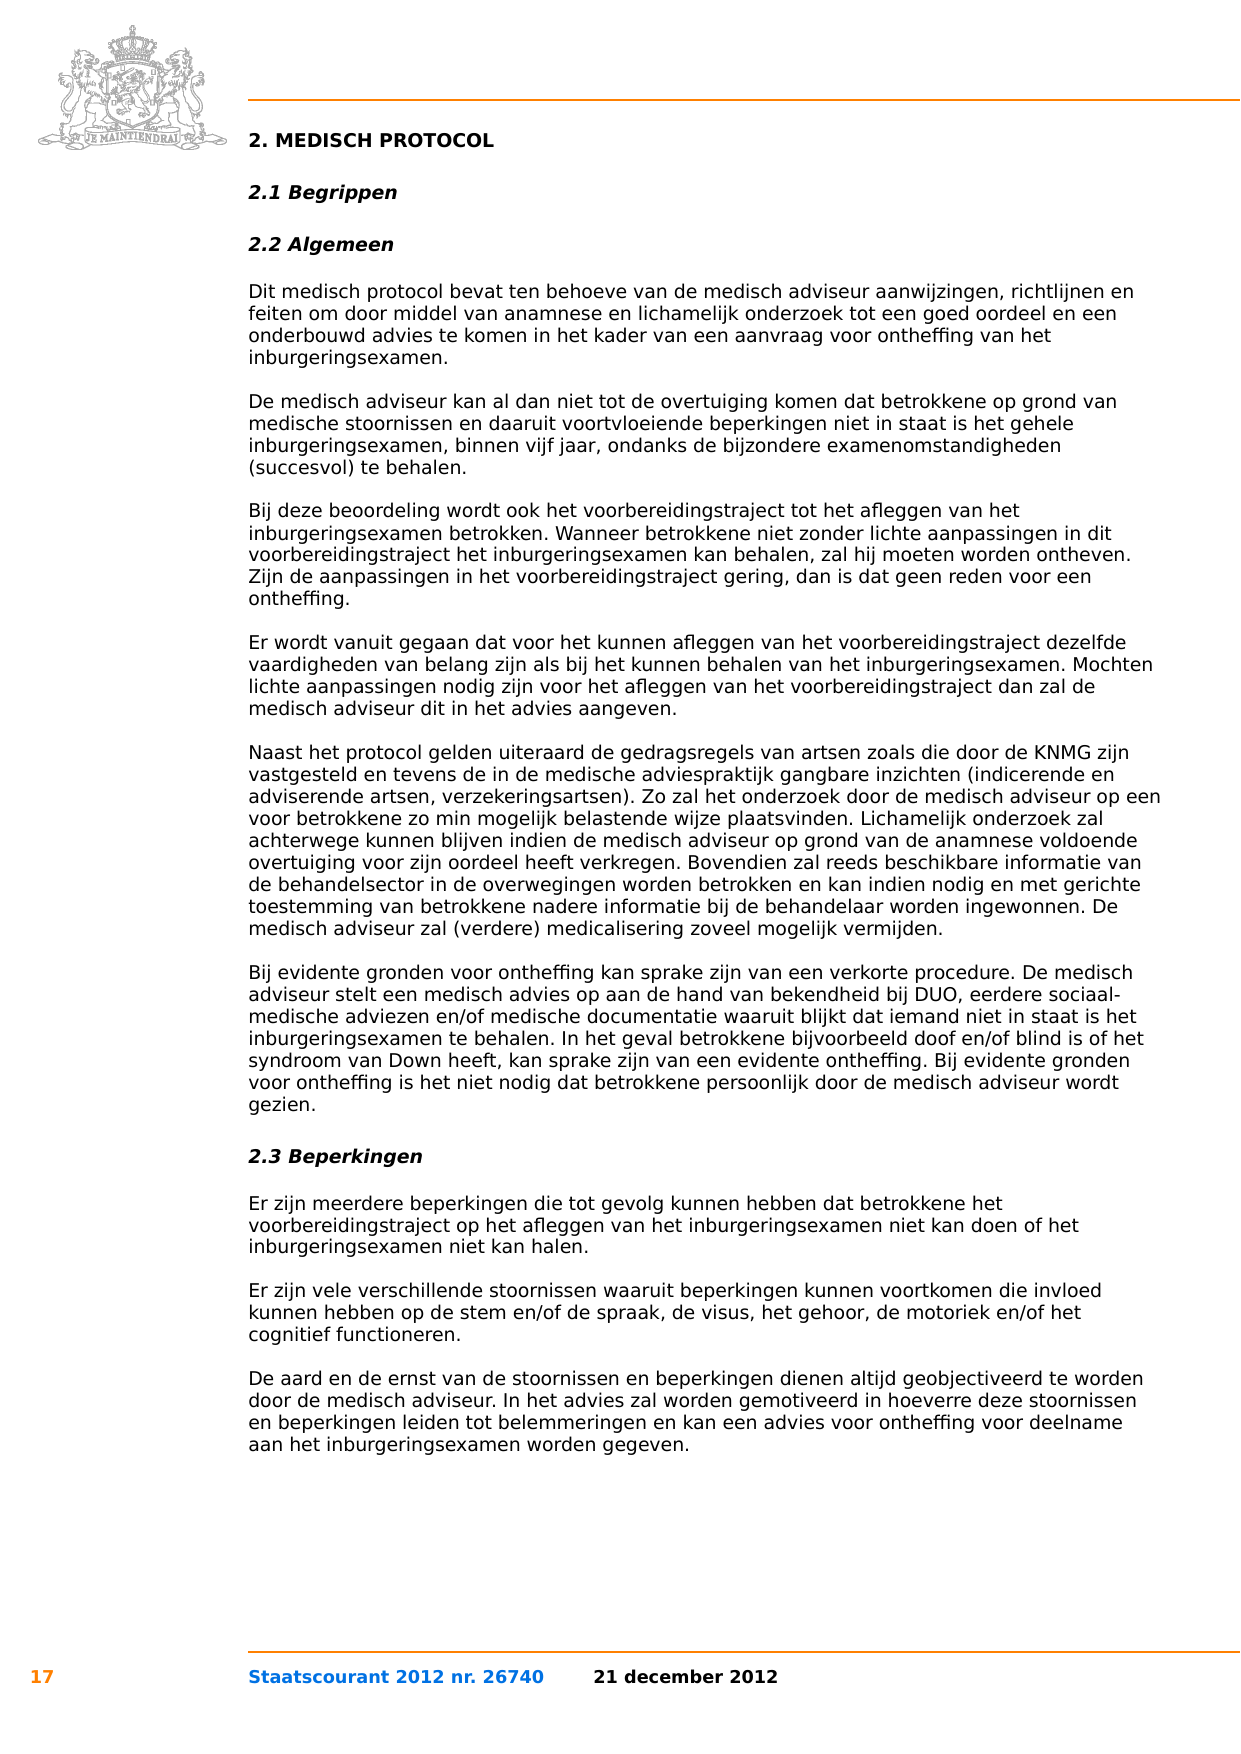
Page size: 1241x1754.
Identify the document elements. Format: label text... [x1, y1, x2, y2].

subtitle 2.2 Algemeen [248, 234, 1163, 256]
picture [38, 25, 227, 150]
subtitle 2.1 Begrippen [248, 182, 1163, 204]
text De medisch adviseur kan al dan niet tot de overtuiging komen dat betrokkene op grond van medische stoornissen en daaruit voortvloeiende beperkingen niet in staat is het gehele inburgeringsexamen, binnen vijf jaar, ondanks de bijzondere examenomstandigheden (succesvol) te behalen. [248, 391, 1163, 478]
text Naast het protocol gelden uiteraard de gedragsregels van artsen zoals die door de KNMG zijn vastgesteld en tevens de in de medische adviespraktijk gangbare inzichten (indicerende en adviserende artsen, verzekeringsartsen). Zo zal het onderzoek door de medisch adviseur op een voor betrokkene zo min mogelijk belastende wijze plaatsvinden. Lichamelijk onderzoek zal achterwege kunnen blijven indien de medisch adviseur op grond van de anamnese voldoende overtuiging voor zijn oordeel heeft verkregen. Bovendien zal reeds beschikbare informatie van de behandelsector in de overwegingen worden betrokken en kan indien nodig en met gerichte toestemming van betrokkene nadere informatie bij de behandelaar worden ingewonnen. De medisch adviseur zal (verdere) medicalisering zoveel mogelijk vermijden. [248, 742, 1163, 940]
text Er wordt vanuit gegaan dat voor het kunnen afleggen van het voorbereidingstraject dezelfde vaardigheden van belang zijn als bij het kunnen behalen van het inburgeringsexamen. Mochten lichte aanpassingen nodig zijn voor het afleggen van het voorbereidingstraject dan zal de medisch adviseur dit in het advies aangeven. [248, 632, 1163, 720]
subtitle 2. MEDISCH PROTOCOL [248, 130, 1163, 152]
text Bij deze beoordeling wordt ook het voorbereidingstraject tot het afleggen van het inburgeringsexamen betrokken. Wanneer betrokkene niet zonder lichte aanpassingen in dit voorbereidingstraject het inburgeringsexamen kan behalen, zal hij moeten worden ontheven. Zijn de aanpassingen in het voorbereidingstraject gering, dan is dat geen reden voor een ontheffing. [248, 500, 1163, 610]
text Er zijn meerdere beperkingen die tot gevolg kunnen hebben dat betrokkene het voorbereidingstraject op het afleggen van het inburgeringsexamen niet kan doen of het inburgeringsexamen niet kan halen. [248, 1192, 1163, 1258]
text Bij evidente gronden voor ontheffing kan sprake zijn van een verkorte procedure. De medisch adviseur stelt een medisch advies op aan de hand van bekendheid bij DUO, eerdere sociaal-medische adviezen en/of medische documentatie waaruit blijkt dat iemand niet in staat is het inburgeringsexamen te behalen. In het geval betrokkene bijvoorbeeld doof en/of blind is of het syndroom van Down heeft, kan sprake zijn van een evidente ontheffing. Bij evidente gronden voor ontheffing is het niet nodig dat betrokkene persoonlijk door de medisch adviseur wordt gezien. [248, 962, 1163, 1116]
text Er zijn vele verschillende stoornissen waaruit beperkingen kunnen voortkomen die invloed kunnen hebben op de stem en/of de spraak, de visus, het gehoor, de motoriek en/of het cognitief functioneren. [248, 1280, 1163, 1346]
text Dit medisch protocol bevat ten behoeve van de medisch adviseur aanwijzingen, richtlijnen en feiten om door middel van anamnese en lichamelijk onderzoek tot een goed oordeel en een onderbouwd advies te komen in het kader van een aanvraag voor ontheffing van het inburgeringsexamen. [248, 281, 1163, 369]
subtitle 2.3 Beperkingen [248, 1146, 1163, 1167]
text De aard en de ernst van de stoornissen en beperkingen dienen altijd geobjectiveerd te worden door de medisch adviseur. In het advies zal worden gemotiveerd in hoeverre deze stoornissen en beperkingen leiden tot belemmeringen en kan een advies voor ontheffing voor deelname aan het inburgeringsexamen worden gegeven. [248, 1368, 1163, 1456]
